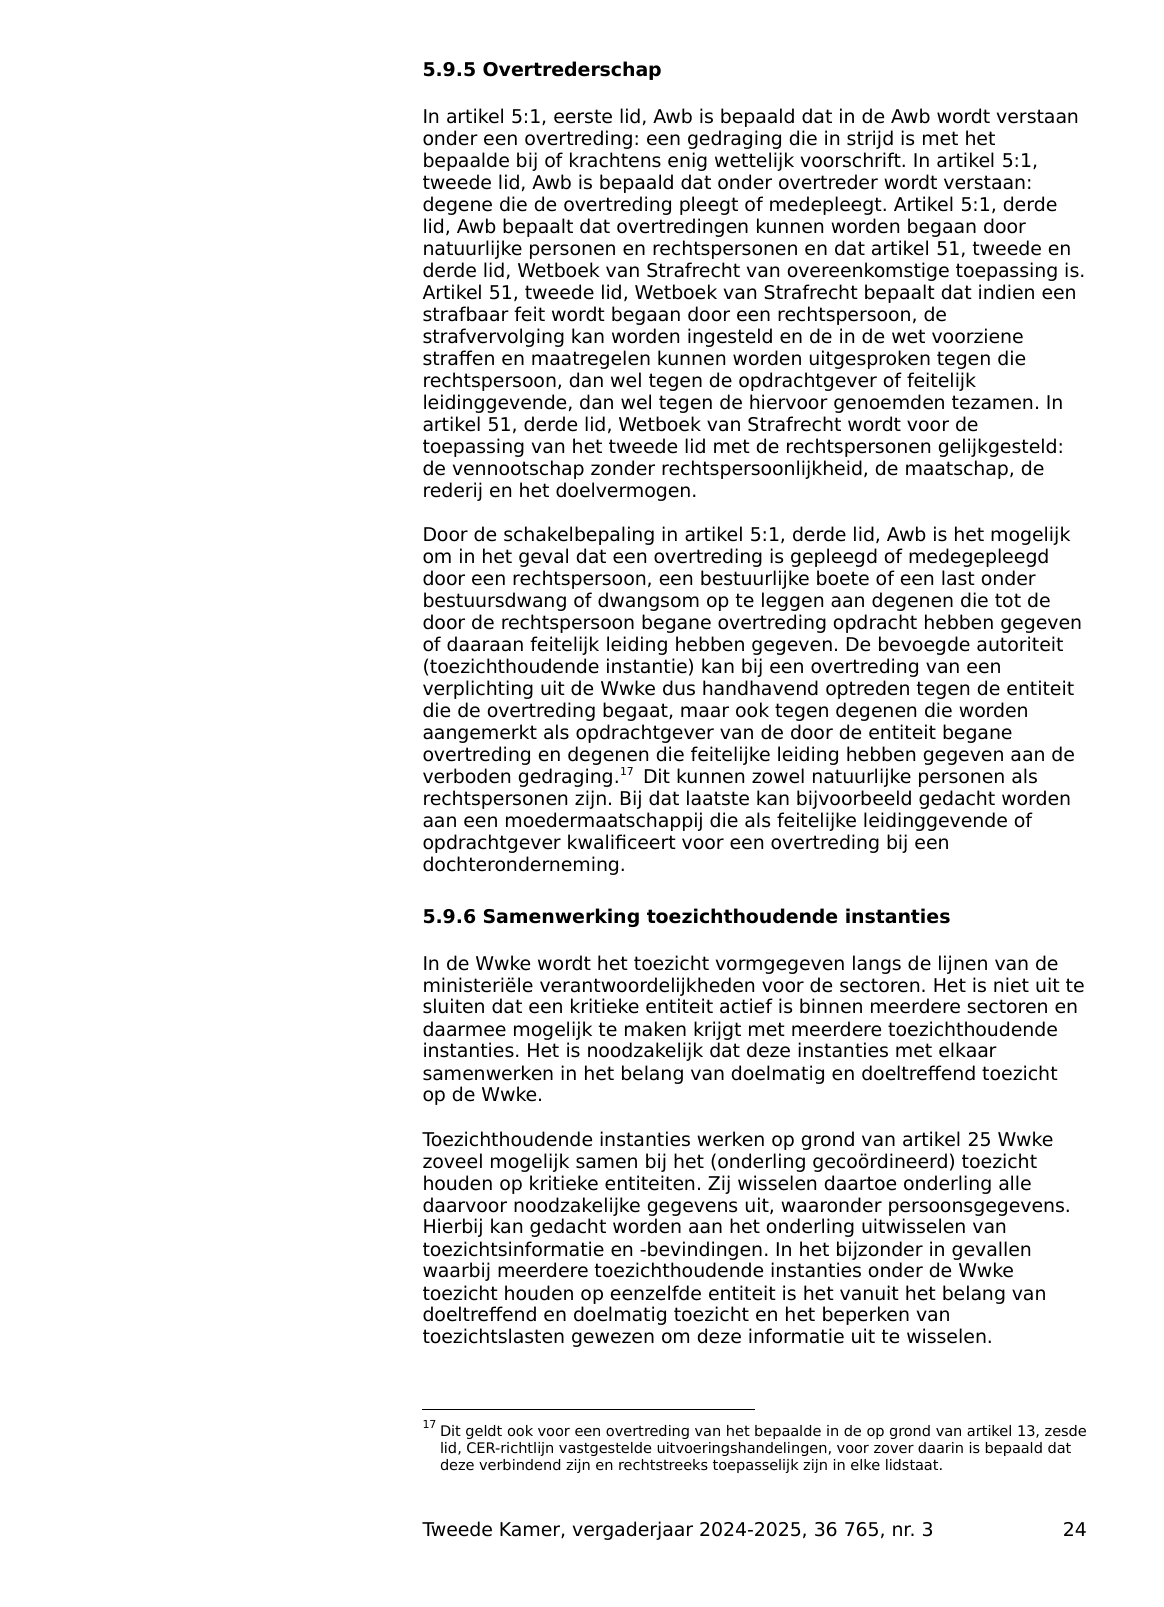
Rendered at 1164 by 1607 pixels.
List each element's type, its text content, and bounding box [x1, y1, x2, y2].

text In artikel 5:1, eerste lid, Awb is bepaald dat in de Awb wordt verstaan onder een overtreding: een gedraging die in strijd is met het bepaalde bij of krachtens enig wettelijk voorschrift. In artikel 5:1, tweede lid, Awb is bepaald dat onder overtreder wordt verstaan: degene die de overtreding pleegt of medepleegt. Artikel 5:1, derde lid, Awb bepaalt dat overtredingen kunnen worden begaan door natuurlijke personen en rechtspersonen en dat artikel 51, tweede en derde lid, Wetboek van Strafrecht van overeenkomstige toepassing is. Artikel 51, tweede lid, Wetboek van Strafrecht bepaalt dat indien een strafbaar feit wordt begaan door een rechtspersoon, de strafvervolging kan worden ingesteld en de in de wet voorziene straffen en maatregelen kunnen worden uitgesproken tegen die rechtspersoon, dan wel tegen de opdrachtgever of feitelijk leidinggevende, dan wel tegen de hiervoor genoemden tezamen. In artikel 51, derde lid, Wetboek van Strafrecht wordt voor de toepassing van het tweede lid met de rechtspersonen gelijkgesteld: de vennootschap zonder rechtspersoonlijkheid, de maatschap, de rederij en het doelvermogen. [422, 106, 1087, 502]
subtitle 5.9.6 Samenwerking toezichthoudende instanties [422, 906, 1087, 927]
text Door de schakelbepaling in artikel 5:1, derde lid, Awb is het mogelijk om in het geval dat een overtreding is gepleegd of medegepleegd door een rechtspersoon, een bestuurlijke boete of een last onder bestuursdwang of dwangsom op te leggen aan degenen die tot de door de rechtspersoon begane overtreding opdracht hebben gegeven of daaraan feitelijk leiding hebben gegeven. De bevoegde autoriteit (toezichthoudende instantie) kan bij een overtreding van een verplichting uit de Wwke dus handhavend optreden tegen de entiteit die de overtreding begaat, maar ook tegen degenen die worden aangemerkt als opdrachtgever van de door de entiteit begane overtreding en degenen die feitelijke leiding hebben gegeven aan de verboden gedraging. Dit kunnen zowel natuurlijke personen als rechtspersonen zijn. Bij dat laatste kan bijvoorbeeld gedacht worden aan een moedermaatschappij die als feitelijke leidinggevende of opdrachtgever kwalificeert voor een overtreding bij een dochteronderneming. [422, 524, 1087, 876]
subtitle 5.9.5 Overtrederschap [422, 59, 1087, 81]
text Dit geldt ook voor een overtreding van het bepaalde in de op grond van artikel 13, zesde lid, CER-richtlijn vastgestelde uitvoeringshandelingen, voor zover daarin is bepaald dat deze verbindend zijn en rechtstreeks toepasselijk zijn in elke lidstaat. [422, 1418, 1087, 1474]
text Toezichthoudende instanties werken op grond van artikel 25 Wwke zoveel mogelijk samen bij het (onderling gecoördineerd) toezicht houden op kritieke entiteiten. Zij wisselen daartoe onderling alle daarvoor noodzakelijke gegevens uit, waaronder persoonsgegevens. Hierbij kan gedacht worden aan het onderling uitwisselen van toezichtsinformatie en -bevindingen. In het bijzonder in gevallen waarbij meerdere toezichthoudende instanties onder de Wwke toezicht houden op eenzelfde entiteit is het vanuit het belang van doeltreffend en doelmatig toezicht en het beperken van toezichtslasten gewezen om deze informatie uit te wisselen. [422, 1128, 1087, 1348]
text In de Wwke wordt het toezicht vormgegeven langs de lijnen van de ministeriële verantwoordelijkheden voor de sectoren. Het is niet uit te sluiten dat een kritieke entiteit actief is binnen meerdere sectoren en daarmee mogelijk te maken krijgt met meerdere toezichthoudende instanties. Het is noodzakelijk dat deze instanties met elkaar samenwerken in het belang van doelmatig en doeltreffend toezicht op de Wwke. [422, 952, 1087, 1106]
